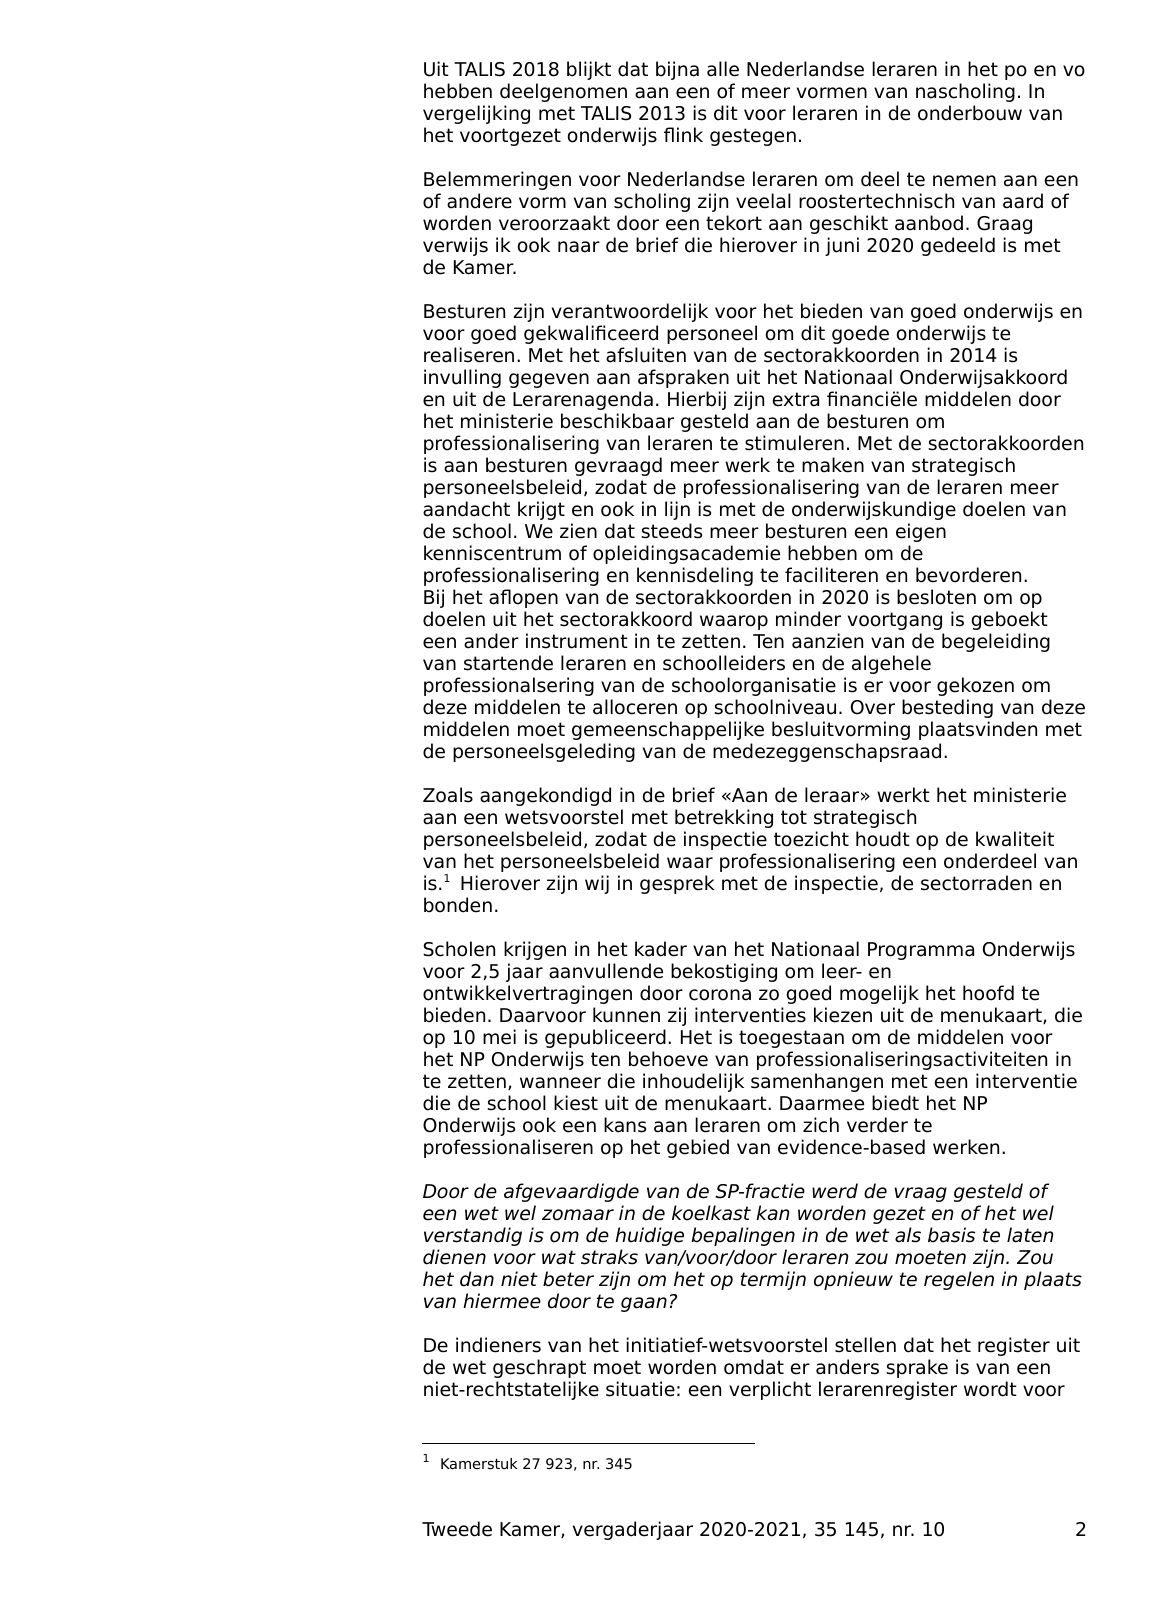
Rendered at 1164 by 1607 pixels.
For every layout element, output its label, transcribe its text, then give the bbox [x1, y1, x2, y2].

text Zoals aangekondigd in de brief «Aan de leraar» werkt het ministerie aan een wetsvoorstel met betrekking tot strategisch personeelsbeleid, zodat de inspectie toezicht houdt op de kwaliteit van het personeelsbeleid waar professionalisering een onderdeel van is. Hierover zijn wij in gesprek met de inspectie, de sectorraden en bonden. [422, 785, 1087, 917]
text Scholen krijgen in het kader van het Nationaal Programma Onderwijs voor 2,5 jaar aanvullende bekostiging om leer- en ontwikkelvertragingen door corona zo goed mogelijk het hoofd te bieden. Daarvoor kunnen zij interventies kiezen uit de menukaart, die op 10 mei is gepubliceerd. Het is toegestaan om de middelen voor het NP Onderwijs ten behoeve van professionaliseringsactiviteiten in te zetten, wanneer die inhoudelijk samenhangen met een interventie die de school kiest uit de menukaart. Daarmee biedt het NP Onderwijs ook een kans aan leraren om zich verder te professionaliseren op het gebied van evidence-based werken. [422, 939, 1087, 1159]
text Kamerstuk 27 923, nr. 345 [422, 1452, 1087, 1474]
text De indieners van het initiatief-wetsvoorstel stellen dat het register uit de wet geschrapt moet worden omdat er anders sprake is van een niet-rechtstatelijke situatie: een verplicht lerarenregister wordt voor [422, 1335, 1087, 1401]
text Uit TALIS 2018 blijkt dat bijna alle Nederlandse leraren in het po en vo hebben deelgenomen aan een of meer vormen van nascholing. In vergelijking met TALIS 2013 is dit voor leraren in de onderbouw van het voortgezet onderwijs flink gestegen. [422, 59, 1087, 147]
text Besturen zijn verantwoordelijk voor het bieden van goed onderwijs en voor goed gekwalificeerd personeel om dit goede onderwijs te realiseren. Met het afsluiten van de sectorakkoorden in 2014 is invulling gegeven aan afspraken uit het Nationaal Onderwijsakkoord en uit de Lerarenagenda. Hierbij zijn extra financiële middelen door het ministerie beschikbaar gesteld aan de besturen om professionalisering van leraren te stimuleren. Met de sectorakkoorden is aan besturen gevraagd meer werk te maken van strategisch personeelsbeleid, zodat de professionalisering van de leraren meer aandacht krijgt en ook in lijn is met de onderwijskundige doelen van de school. We zien dat steeds meer besturen een eigen kenniscentrum of opleidingsacademie hebben om de professionalisering en kennisdeling te faciliteren en bevorderen. [422, 301, 1087, 587]
text Bij het aflopen van de sectorakkoorden in 2020 is besloten om op doelen uit het sectorakkoord waarop minder voortgang is geboekt een ander instrument in te zetten. Ten aanzien van de begeleiding van startende leraren en schoolleiders en de algehele professionalsering van de schoolorganisatie is er voor gekozen om deze middelen te alloceren op schoolniveau. Over besteding van deze middelen moet gemeenschappelijke besluitvorming plaatsvinden met de personeelsgeleding van de medezeggenschapsraad. [422, 587, 1087, 763]
text Belemmeringen voor Nederlandse leraren om deel te nemen aan een of andere vorm van scholing zijn veelal roostertechnisch van aard of worden veroorzaakt door een tekort aan geschikt aanbod. Graag verwijs ik ook naar de brief die hierover in juni 2020 gedeeld is met de Kamer. [422, 169, 1087, 279]
text Door de afgevaardigde van de SP-fractie werd de vraag gesteld of een wet wel zomaar in de koelkast kan worden gezet en of het wel verstandig is om de huidige bepalingen in de wet als basis te laten dienen voor wat straks van/voor/door leraren zou moeten zijn. Zou het dan niet beter zijn om het op termijn opnieuw te regelen in plaats van hiermee door te gaan? [422, 1181, 1087, 1313]
